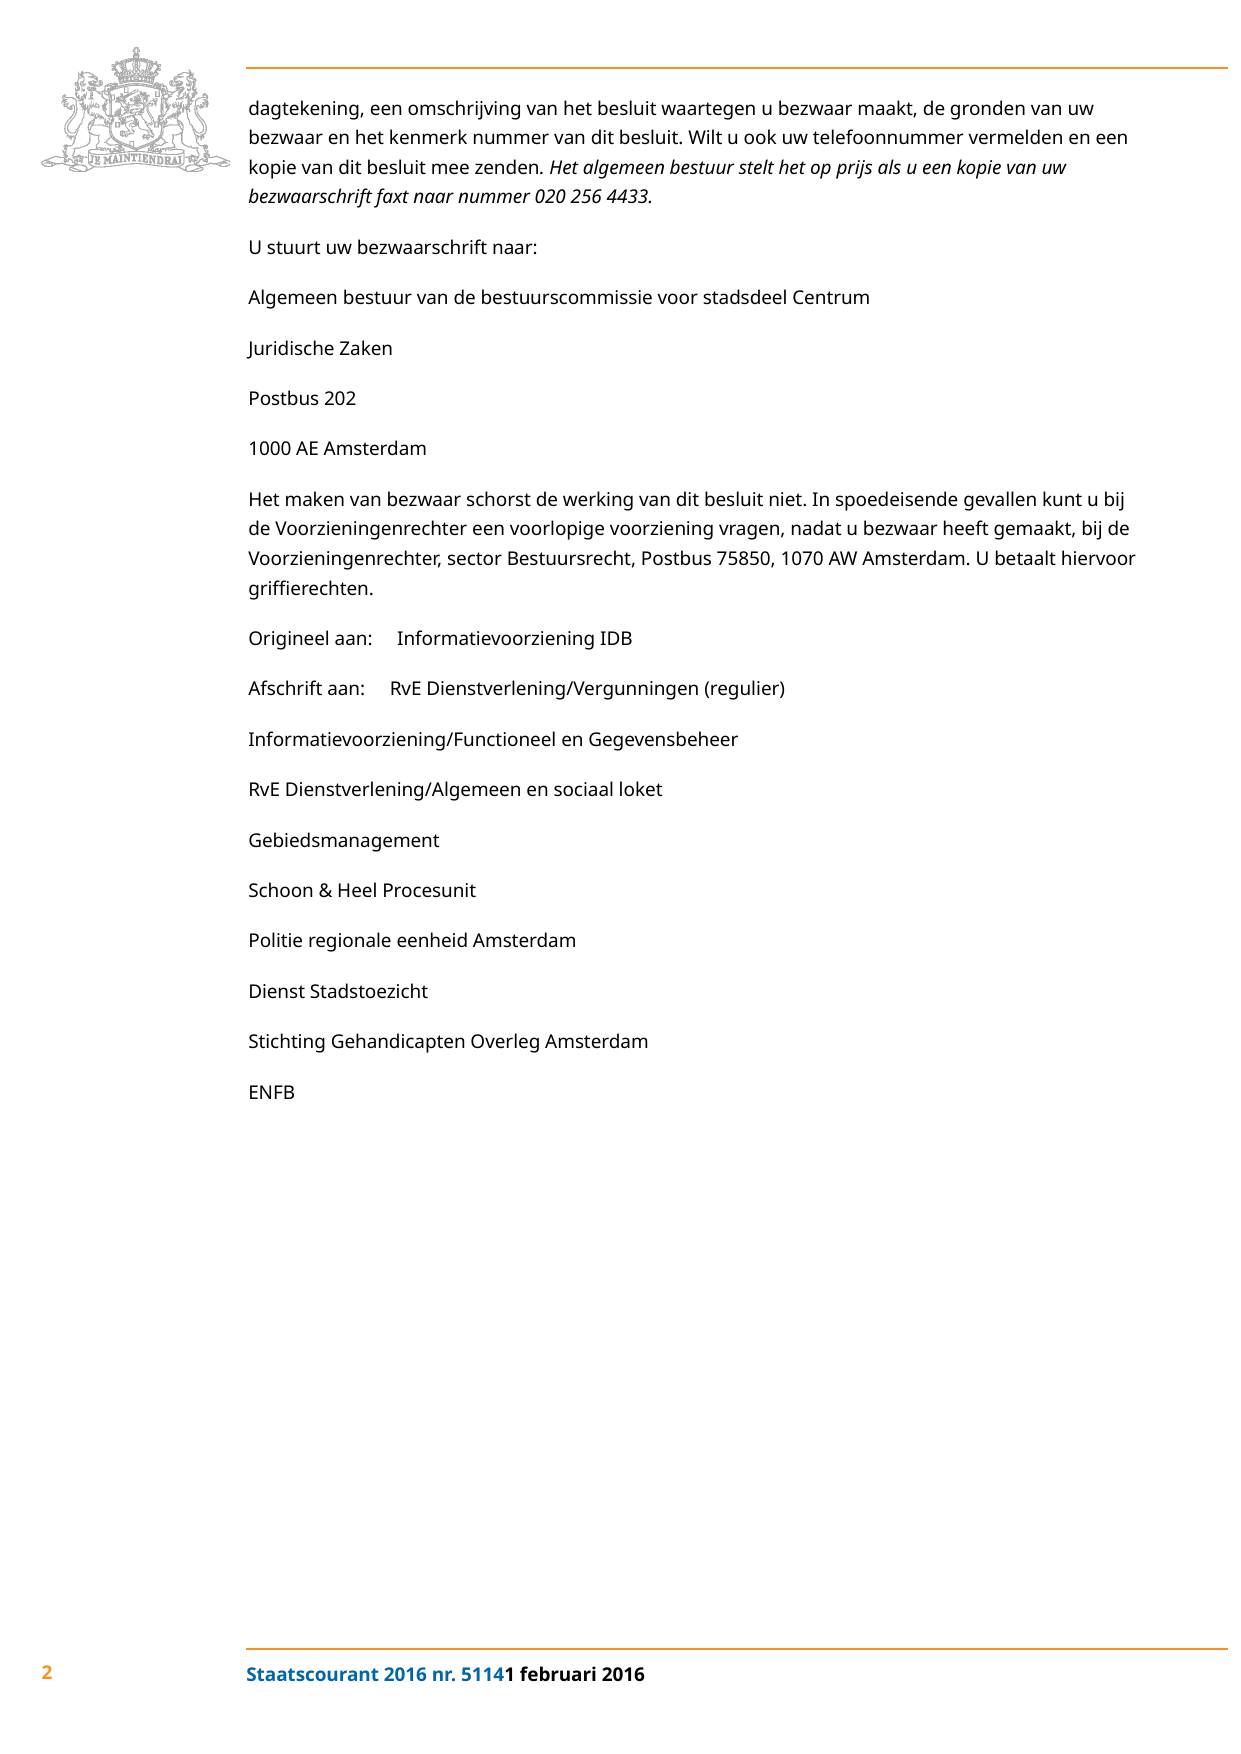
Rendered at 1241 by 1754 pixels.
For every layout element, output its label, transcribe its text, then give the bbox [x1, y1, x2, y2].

text Dienst Stadstoezicht [248, 978, 1152, 1004]
text Juridische Zaken [248, 335, 1152, 361]
text Afschrift aan: RvE Dienstverlening/Vergunningen (regulier) [248, 676, 1152, 701]
text ENFB [248, 1079, 1152, 1105]
text Politie regionale eenheid Amsterdam [248, 928, 1152, 953]
text Algemeen bestuur van de bestuurscommissie voor stadsdeel Centrum [248, 284, 1152, 310]
text 1000 AE Amsterdam [248, 436, 1152, 461]
text Stichting Gehandicapten Overleg Amsterdam [248, 1028, 1152, 1054]
text Informatievoorziening/Functioneel en Gegevensbeheer [248, 726, 1152, 752]
text dagtekening, een omschrijving van het besluit waartegen u bezwaar maakt, de gronden van uw bezwaar en het kenmerk nummer van dit besluit. Wilt u ook uw telefoonnummer vermelden en een kopie van dit besluit mee zenden. Het algemeen bestuur stelt het op prijs als u een kopie van uw bezwaarschrift faxt naar nummer 020 256 4433. [248, 95, 1152, 209]
picture [41, 47, 231, 172]
text Origineel aan: Informatievoorziening IDB [248, 625, 1152, 651]
text U stuurt uw bezwaarschrift naar: [248, 234, 1152, 260]
text Gebiedsmanagement [248, 827, 1152, 853]
text Postbus 202 [248, 385, 1152, 411]
text RvE Dienstverlening/Algemeen en sociaal loket [248, 776, 1152, 802]
text Schoon & Heel Procesunit [248, 877, 1152, 903]
text Het maken van bezwaar schorst de werking van dit besluit niet. In spoedeisende gevallen kunt u bij de Voorzieningenrechter een voorlopige voorziening vragen, nadat u bezwaar heeft gemaakt, bij de Voorzieningenrechter, sector Bestuursrecht, Postbus 75850, 1070 AW Amsterdam. U betaalt hiervoor griffierechten. [248, 486, 1152, 601]
